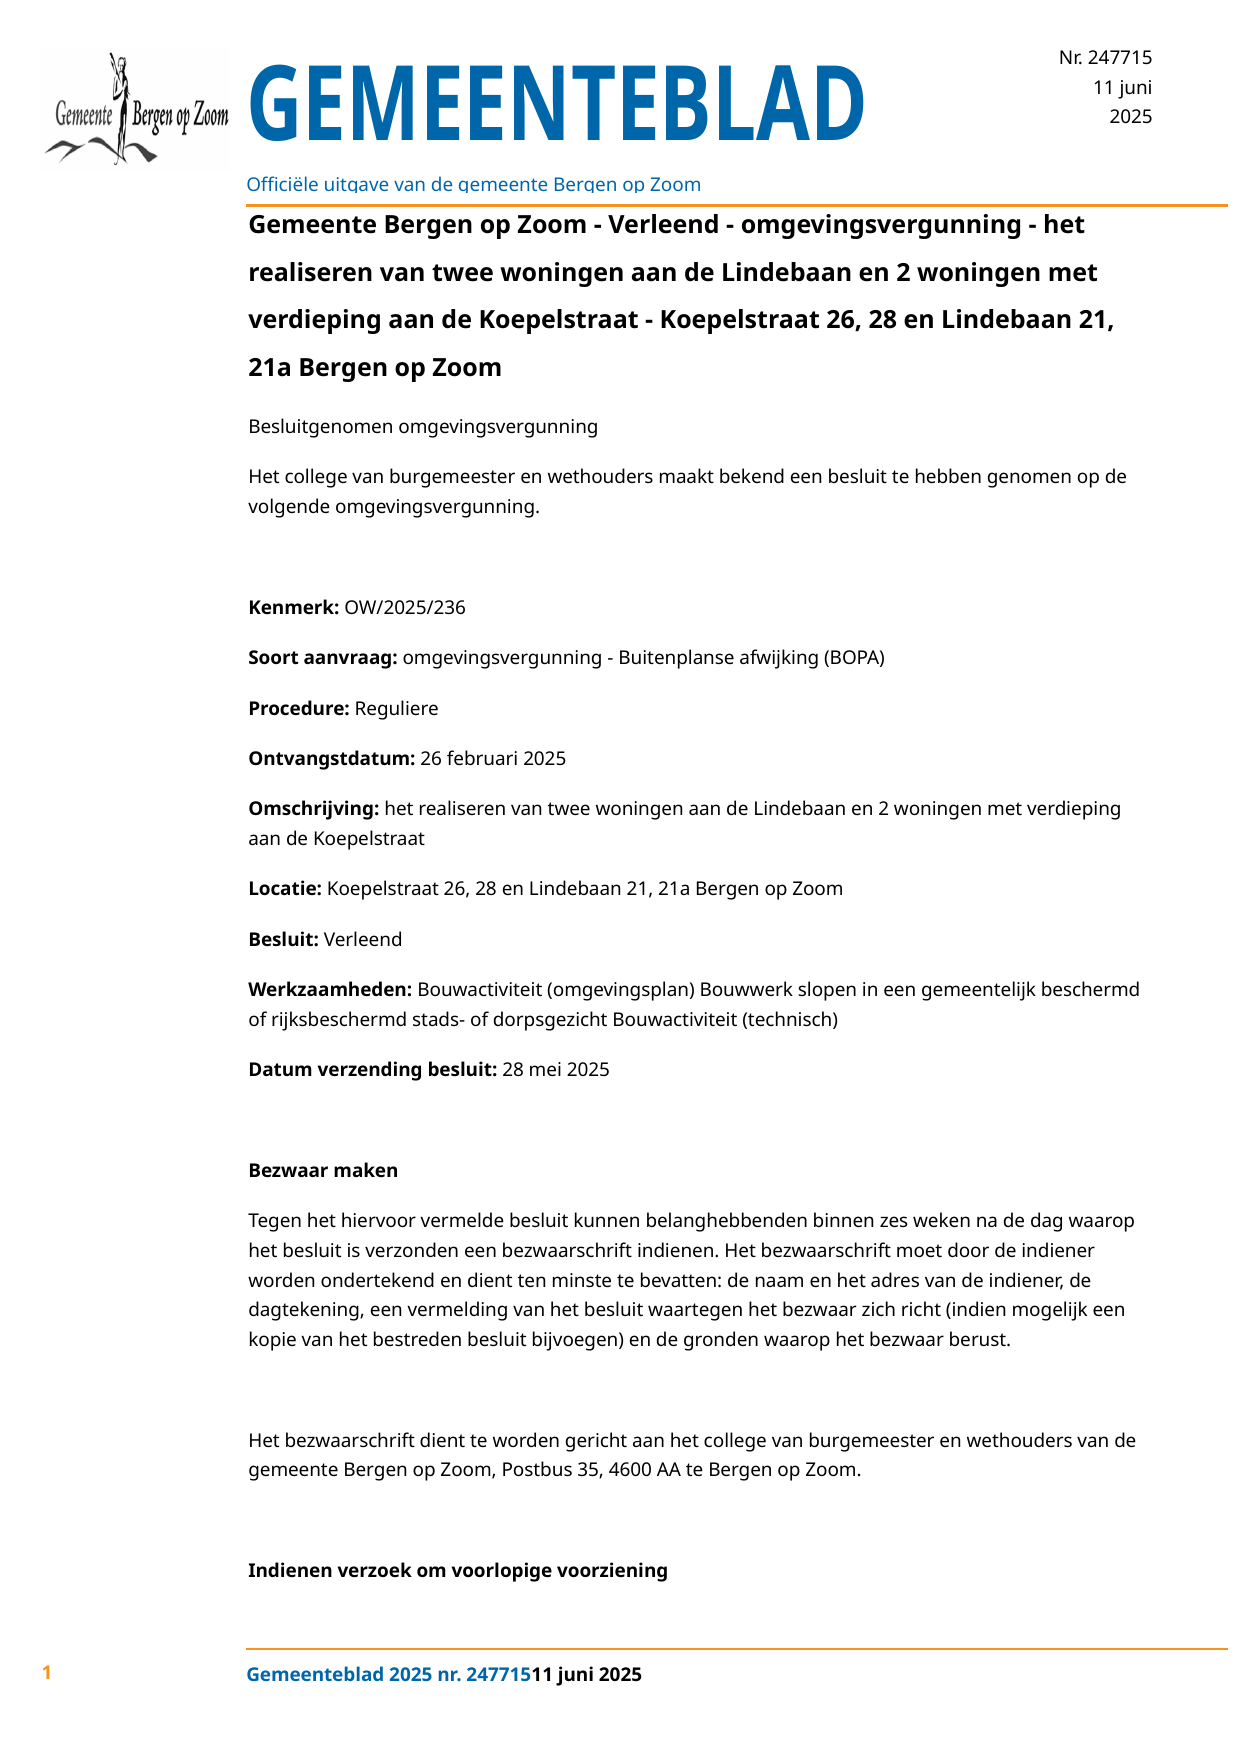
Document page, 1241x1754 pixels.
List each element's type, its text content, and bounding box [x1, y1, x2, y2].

text Het bezwaarschrift dient te worden gericht aan het college van burgemeester en wethouders van de gemeente Bergen op Zoom, Postbus 35, 4600 AA te Bergen op Zoom. [248, 1427, 1152, 1482]
text Omschrijving: het realiseren van twee woningen aan de Lindebaan en 2 woningen met verdieping aan de Koepelstraat [248, 796, 1152, 851]
text Datum verzending besluit: 28 mei 2025 [248, 1056, 1152, 1082]
text Procedure: Reguliere [248, 695, 1152, 721]
text Werkzaamheden: Bouwactiviteit (omgevingsplan) Bouwwerk slopen in een gemeentelijk beschermd of rijksbeschermd stads- of dorpsgezicht Bouwactiviteit (technisch) [248, 976, 1152, 1032]
text Het college van burgemeester en wethouders maakt bekend een besluit te hebben genomen op de volgende omgevingsvergunning. [248, 463, 1152, 519]
text Ontvangstdatum: 26 februari 2025 [248, 745, 1152, 771]
text Soort aanvraag: omgevingsvergunning - Buitenplanse afwijking (BOPA) [248, 644, 1152, 670]
text Besluit: Verleend [248, 926, 1152, 952]
text Indienen verzoek om voorlopige voorziening [248, 1557, 1152, 1583]
text Bezwaar maken [248, 1157, 1152, 1183]
text Tegen het hiervoor vermelde besluit kunnen belanghebbenden binnen zes weken na de dag waarop het besluit is verzonden een bezwaarschrift indienen. Het bezwaarschrift moet door de indiener worden ondertekend en dient ten minste te bevatten: de naam en het adres van de indiener, de dagtekening, een vermelding van het besluit waartegen het bezwaar zich richt (indien mogelijk een kopie van het bestreden besluit bijvoegen) en de gronden waarop het bezwaar berust. [248, 1208, 1152, 1352]
text Kenmerk: OW/2025/236 [248, 594, 1152, 620]
picture [41, 47, 231, 172]
text Besluitgenomen omgevingsvergunning [248, 413, 1152, 439]
text Locatie: Koepelstraat 26, 28 en Lindebaan 21, 21a Bergen op Zoom [248, 876, 1152, 901]
text Gemeente Bergen op Zoom - Verleend - omgevingsvergunning - het realiseren van twee woningen aan de Lindebaan en 2 woningen met verdieping aan de Koepelstraat - Koepelstraat 26, 28 en Lindebaan 21, 21a Bergen op Zoom [248, 207, 1152, 384]
